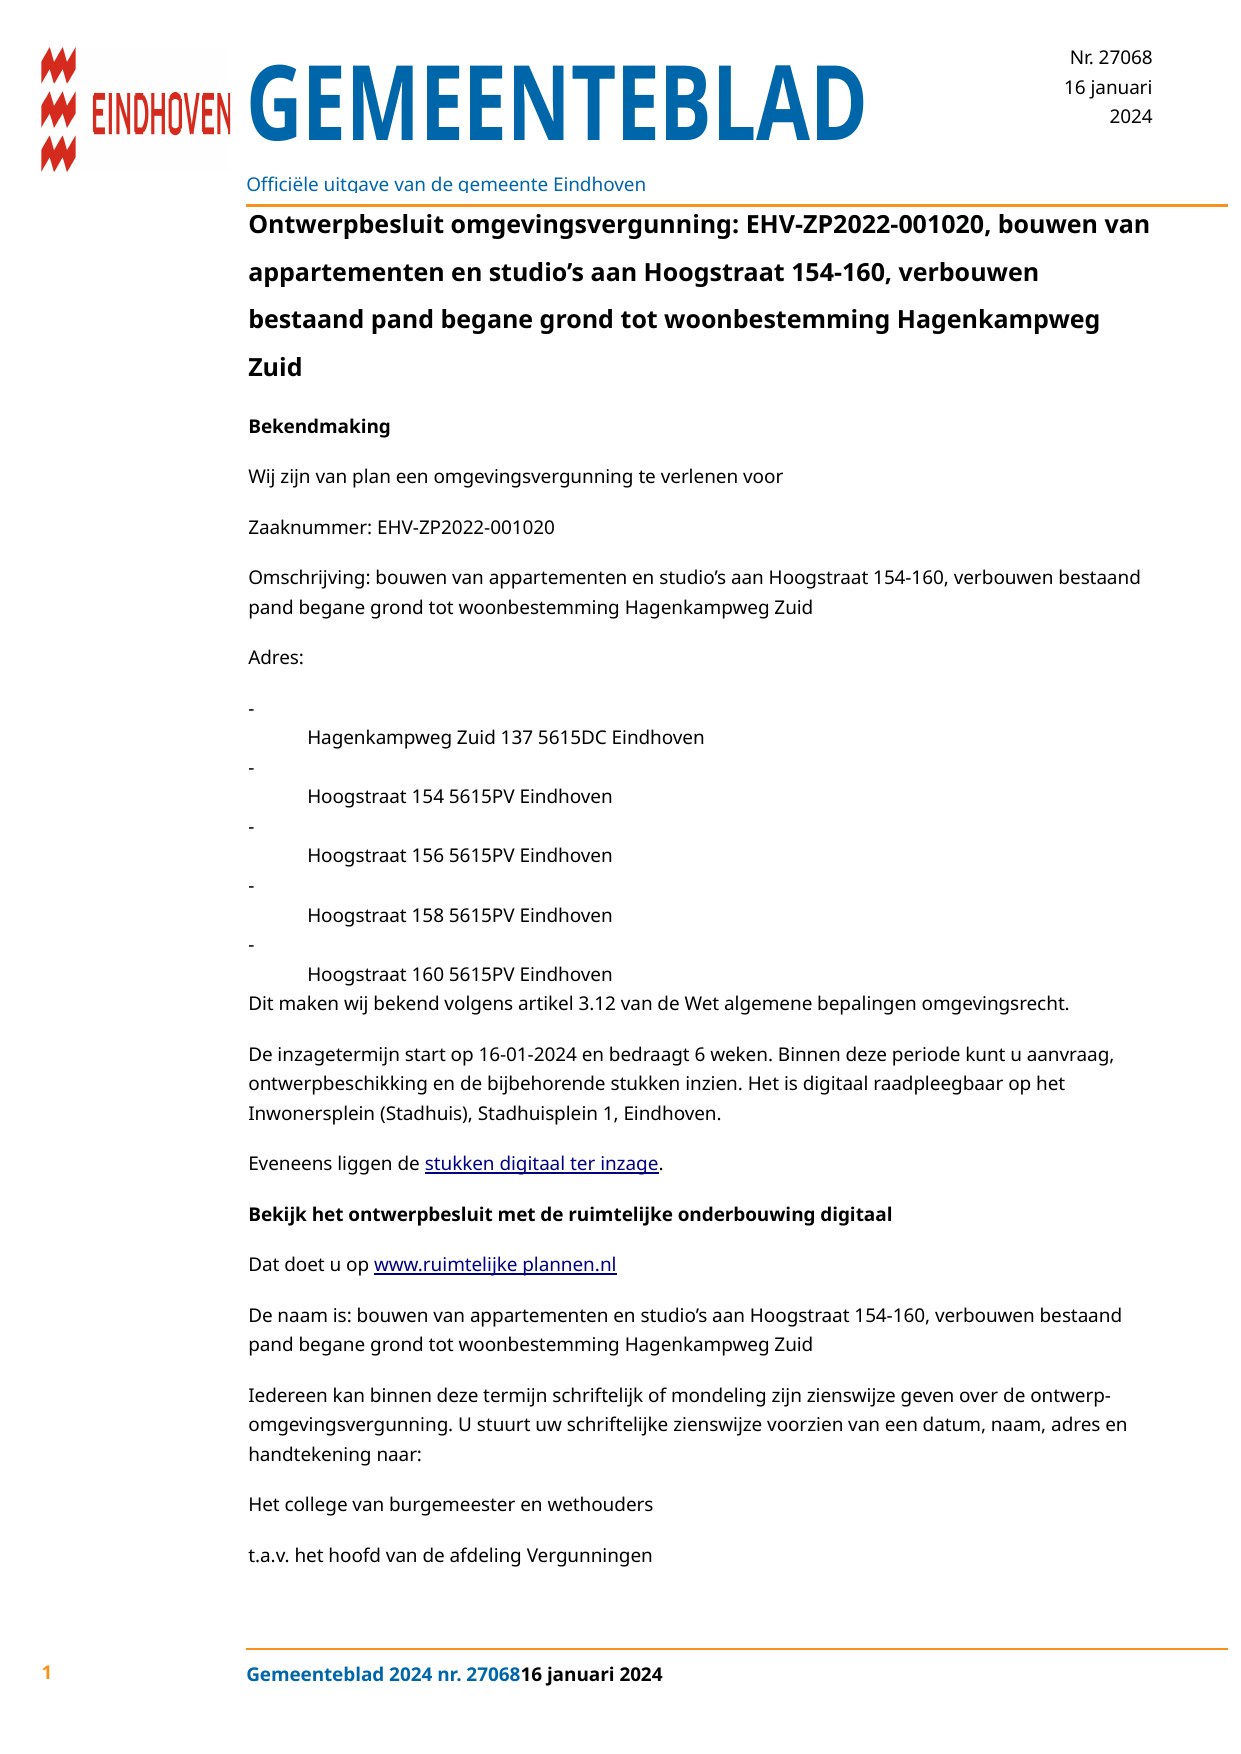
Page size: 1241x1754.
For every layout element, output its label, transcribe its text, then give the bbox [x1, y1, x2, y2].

text Ontwerpbesluit omgevingsvergunning: EHV-ZP2022-001020, bouwen van appartementen en studio’s aan Hoogstraat 154-160, verbouwen bestaand pand begane grond tot woonbestemming Hagenkampweg Zuid [248, 207, 1152, 384]
text Dit maken wij bekend volgens artikel 3.12 van de Wet algemene bepalingen omgevingsrecht. [248, 991, 1152, 1016]
text Dat doet u op www.ruimtelijke plannen.nl [248, 1251, 1152, 1277]
text Bekijk het ontwerpbesluit met de ruimtelijke onderbouwing digitaal [248, 1201, 1152, 1227]
text De inzagetermijn start op 16-01-2024 en bedraagt 6 weken. Binnen deze periode kunt u aanvraag, ontwerpbeschikking en de bijbehorende stukken inzien. Het is digitaal raadpleegbaar op het Inwonersplein (Stadhuis), Stadhuisplein 1, Eindhoven. [248, 1041, 1152, 1126]
text t.a.v. het hoofd van de afdeling Vergunningen [248, 1542, 1152, 1568]
list Hagenkampweg Zuid 137 5615DC Eindhoven [248, 724, 1152, 750]
list Hoogstraat 160 5615PV Eindhoven [248, 961, 1152, 987]
list Hoogstraat 158 5615PV Eindhoven [248, 902, 1152, 928]
text Bekendmaking [248, 413, 1152, 439]
text Adres: [248, 644, 1152, 670]
text Omschrijving: bouwen van appartementen en studio’s aan Hoogstraat 154-160, verbouwen bestaand pand begane grond tot woonbestemming Hagenkampweg Zuid [248, 564, 1152, 620]
list Hoogstraat 154 5615PV Eindhoven [248, 783, 1152, 809]
text Zaaknummer: EHV-ZP2022-001020 [248, 514, 1152, 540]
list Hoogstraat 156 5615PV Eindhoven [248, 843, 1152, 868]
text Eveneens liggen de stukken digitaal ter inzage. [248, 1151, 1152, 1176]
text De naam is: bouwen van appartementen en studio’s aan Hoogstraat 154-160, verbouwen bestaand pand begane grond tot woonbestemming Hagenkampweg Zuid [248, 1302, 1152, 1357]
text Het college van burgemeester en wethouders [248, 1491, 1152, 1517]
text Wij zijn van plan een omgevingsvergunning te verlenen voor [248, 463, 1152, 489]
text Iedereen kan binnen deze termijn schriftelijk of mondeling zijn zienswijze geven over de ontwerp-omgevingsvergunning. U stuurt uw schriftelijke zienswijze voorzien van een datum, naam, adres en handtekening naar: [248, 1382, 1152, 1467]
picture [41, 47, 231, 172]
